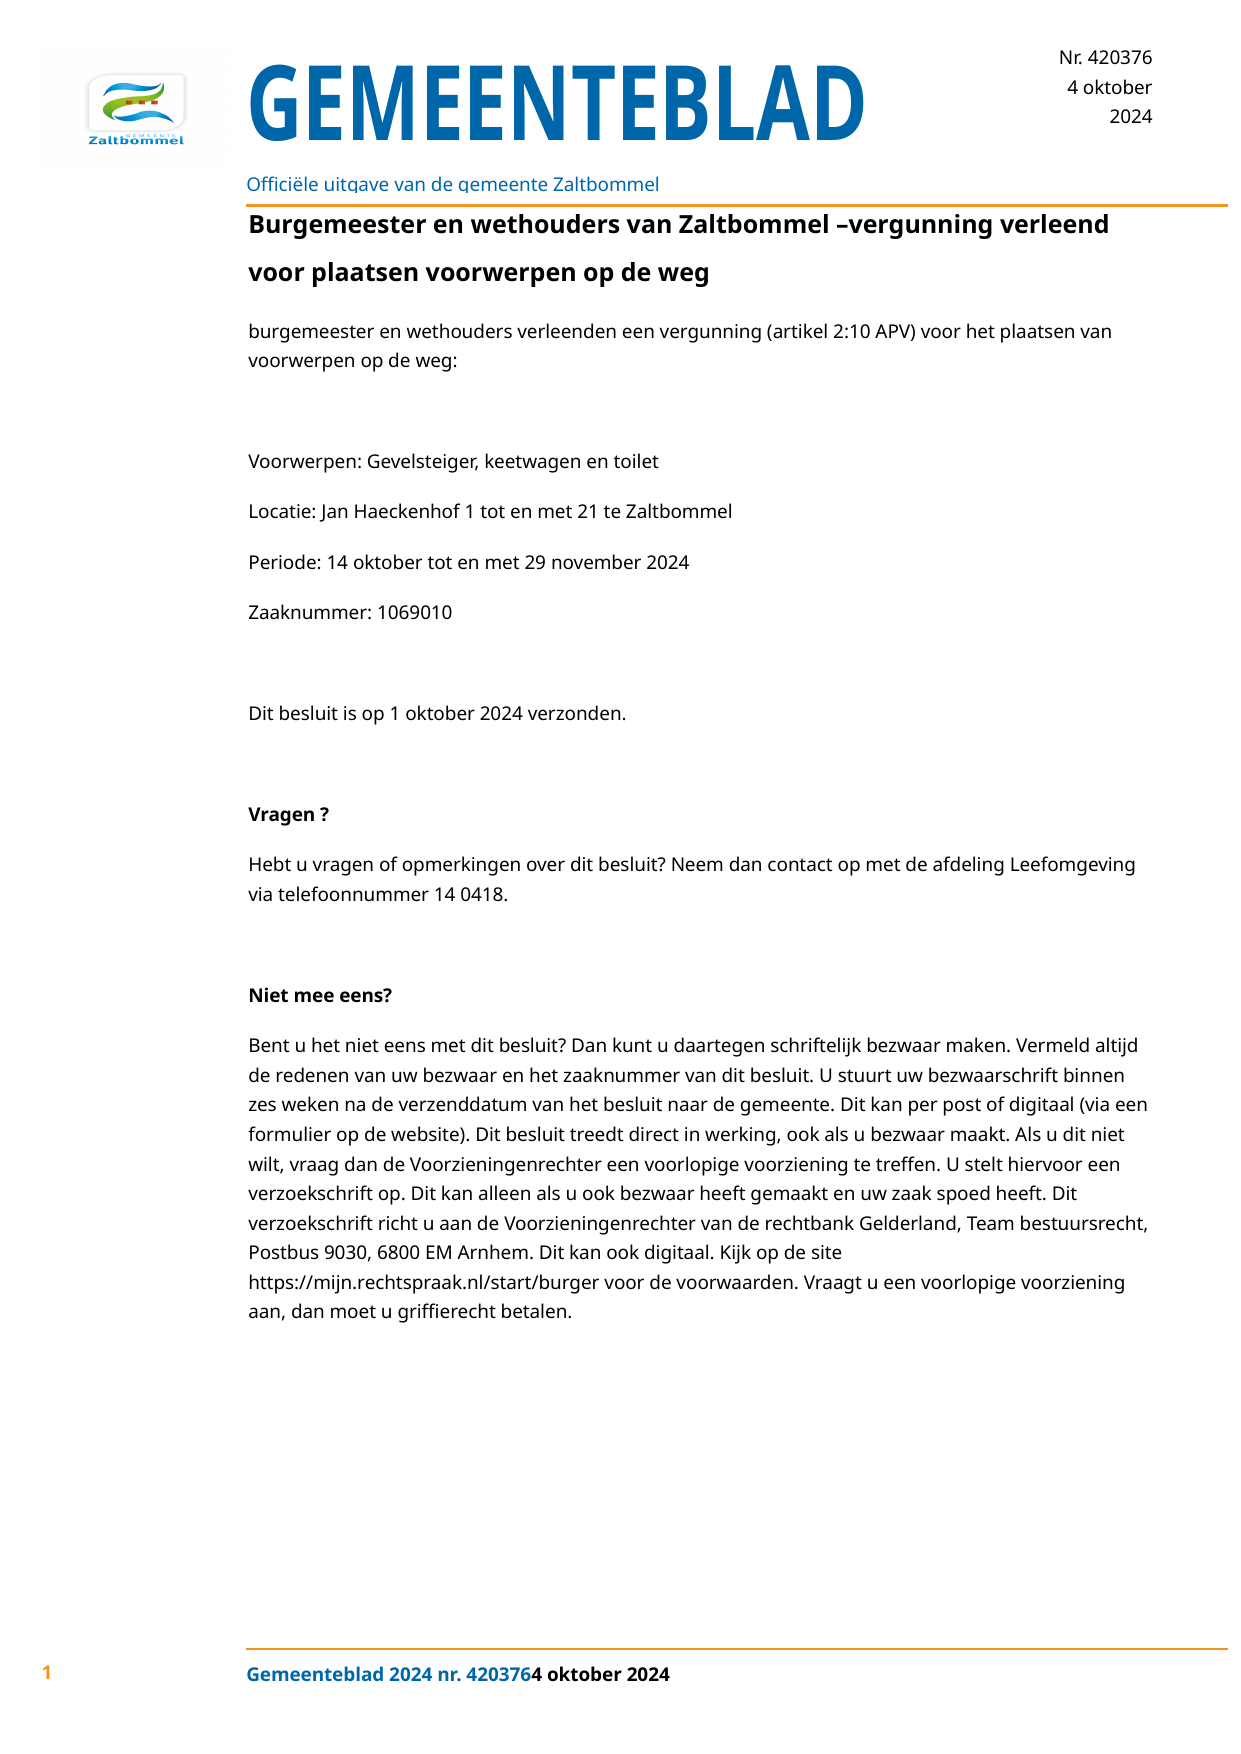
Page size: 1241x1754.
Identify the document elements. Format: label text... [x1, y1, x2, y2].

text Hebt u vragen of opmerkingen over dit besluit? Neem dan contact op met de afdeling Leefomgeving via telefoonnummer 14 0418. [248, 852, 1152, 907]
text Bent u het niet eens met dit besluit? Dan kunt u daartegen schriftelijk bezwaar maken. Vermeld altijd de redenen van uw bezwaar en het zaaknummer van dit besluit. U stuurt uw bezwaarschrift binnen zes weken na de verzenddatum van het besluit naar de gemeente. Dit kan per post of digitaal (via een formulier op de website). Dit besluit treedt direct in werking, ook als u bezwaar maakt. Als u dit niet wilt, vraag dan de Voorzieningenrechter een voorlopige voorziening te treffen. U stelt hiervoor een verzoekschrift op. Dit kan alleen als u ook bezwaar heeft gemaakt en uw zaak spoed heeft. Dit verzoekschrift richt u aan de Voorzieningenrechter van de rechtbank Gelderland, Team bestuursrecht, Postbus 9030, 6800 EM Arnhem. Dit kan ook digitaal. Kijk op de site https://mijn.rechtspraak.nl/start/burger voor de voorwaarden. Vraagt u een voorlopige voorziening aan, dan moet u griffierecht betalen. [248, 1032, 1152, 1324]
picture [41, 47, 231, 172]
text Dit besluit is op 1 oktober 2024 verzonden. [248, 700, 1152, 726]
text Locatie: Jan Haeckenhof 1 tot en met 21 te Zaltbommel [248, 499, 1152, 524]
text Voorwerpen: Gevelsteiger, keetwagen en toilet [248, 448, 1152, 474]
text Niet mee eens? [248, 982, 1152, 1008]
text Vragen ? [248, 801, 1152, 827]
text Periode: 14 oktober tot en met 29 november 2024 [248, 549, 1152, 575]
text Burgemeester en wethouders van Zaltbommel –vergunning verleend voor plaatsen voorwerpen op de weg [248, 207, 1152, 288]
text burgemeester en wethouders verleenden een vergunning (artikel 2:10 APV) voor het plaatsen van voorwerpen op de weg: [248, 318, 1152, 373]
text Zaaknummer: 1069010 [248, 599, 1152, 625]
